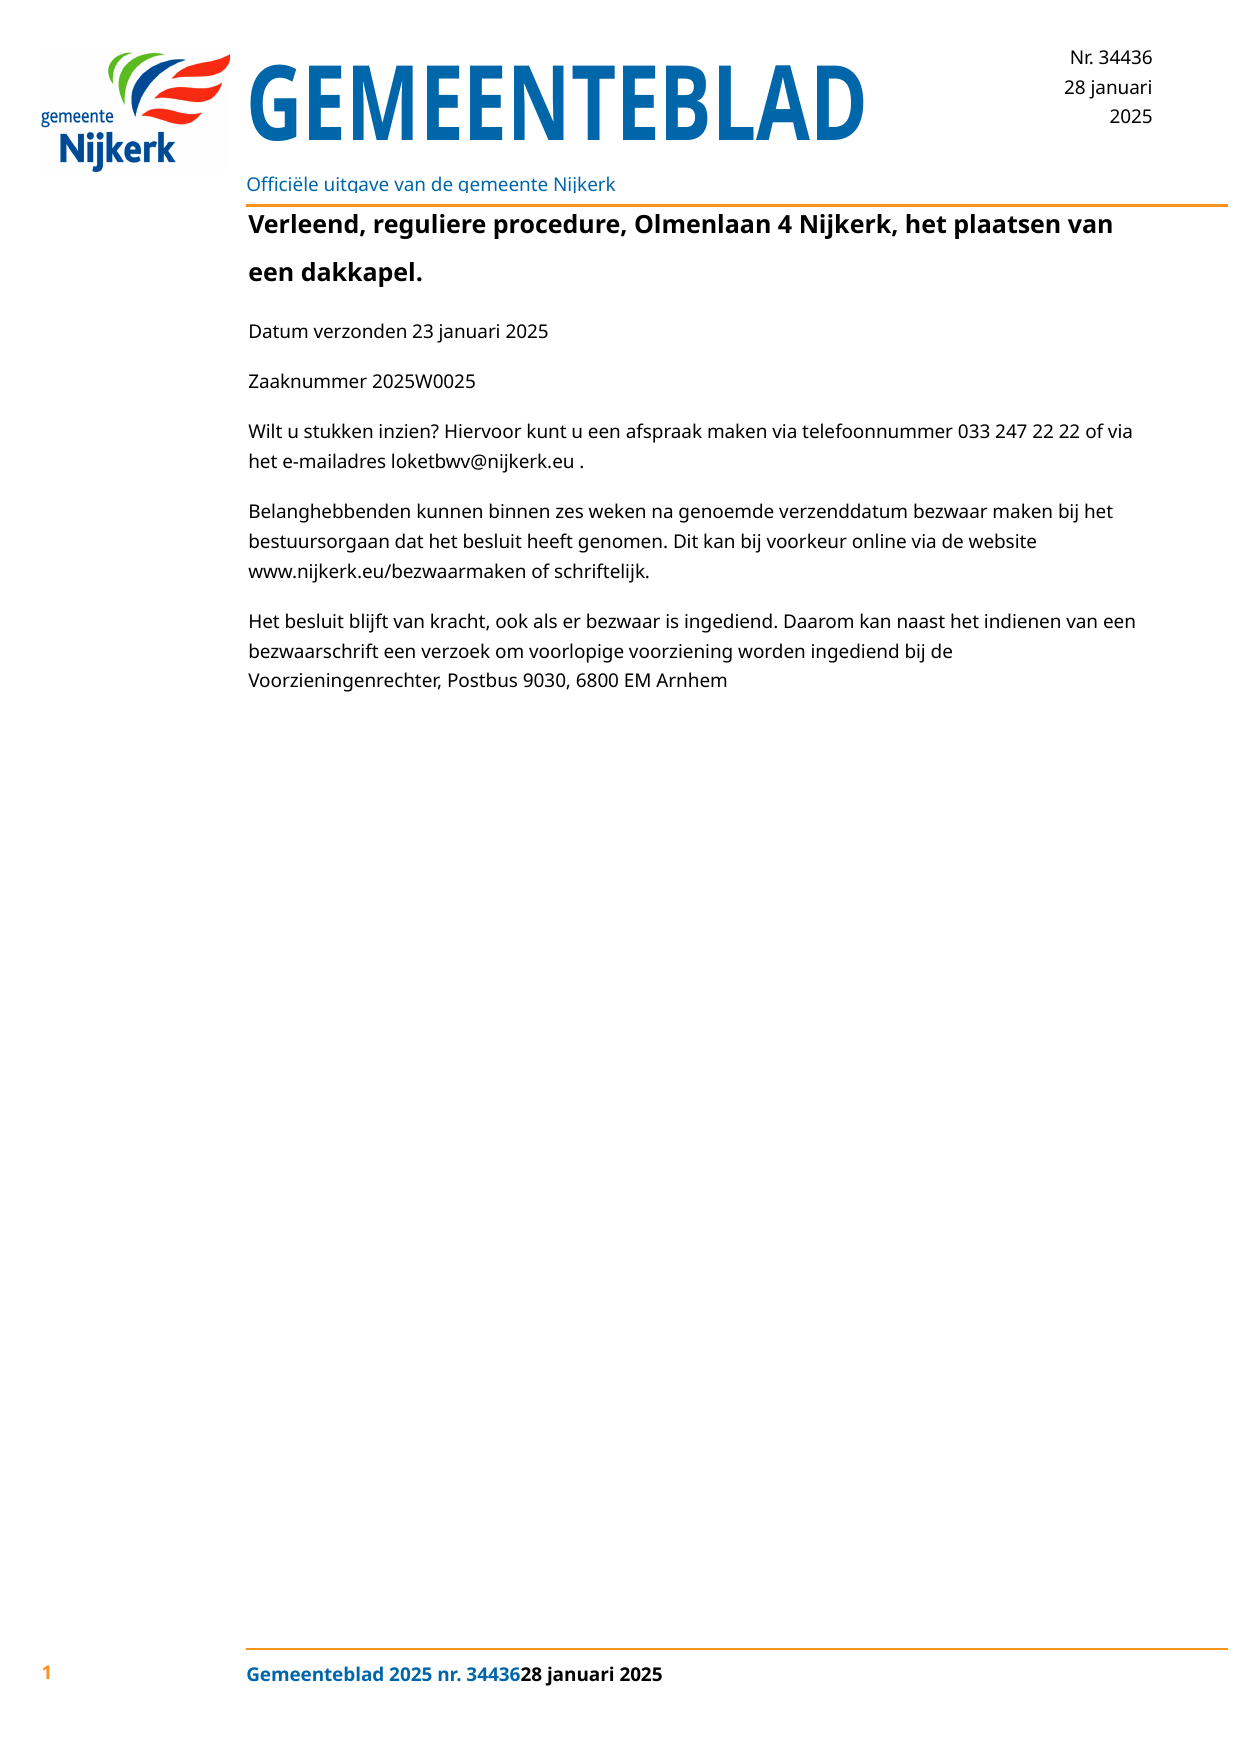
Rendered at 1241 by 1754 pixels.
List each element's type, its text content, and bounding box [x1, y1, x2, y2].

text Verleend, reguliere procedure, Olmenlaan 4 Nijkerk, het plaatsen van een dakkapel. [248, 207, 1152, 288]
text Belanghebbenden kunnen binnen zes weken na genoemde verzenddatum bezwaar maken bij het bestuursorgaan dat het besluit heeft genomen. Dit kan bij voorkeur online via de website www.nijkerk.eu/bezwaarmaken of schriftelijk. [248, 499, 1152, 584]
picture [41, 47, 231, 172]
text Datum verzonden 23 januari 2025 [248, 318, 1152, 344]
text Wilt u stukken inzien? Hiervoor kunt u een afspraak maken via telefoonnummer 033 247 22 22 of via het e-mailadres loketbwv@nijkerk.eu . [248, 419, 1152, 474]
text Zaaknummer 2025W0025 [248, 368, 1152, 394]
text Het besluit blijft van kracht, ook als er bezwaar is ingediend. Daarom kan naast het indienen van een bezwaarschrift een verzoek om voorlopige voorziening worden ingediend bij de Voorzieningenrechter, Postbus 9030, 6800 EM Arnhem [248, 608, 1152, 693]
